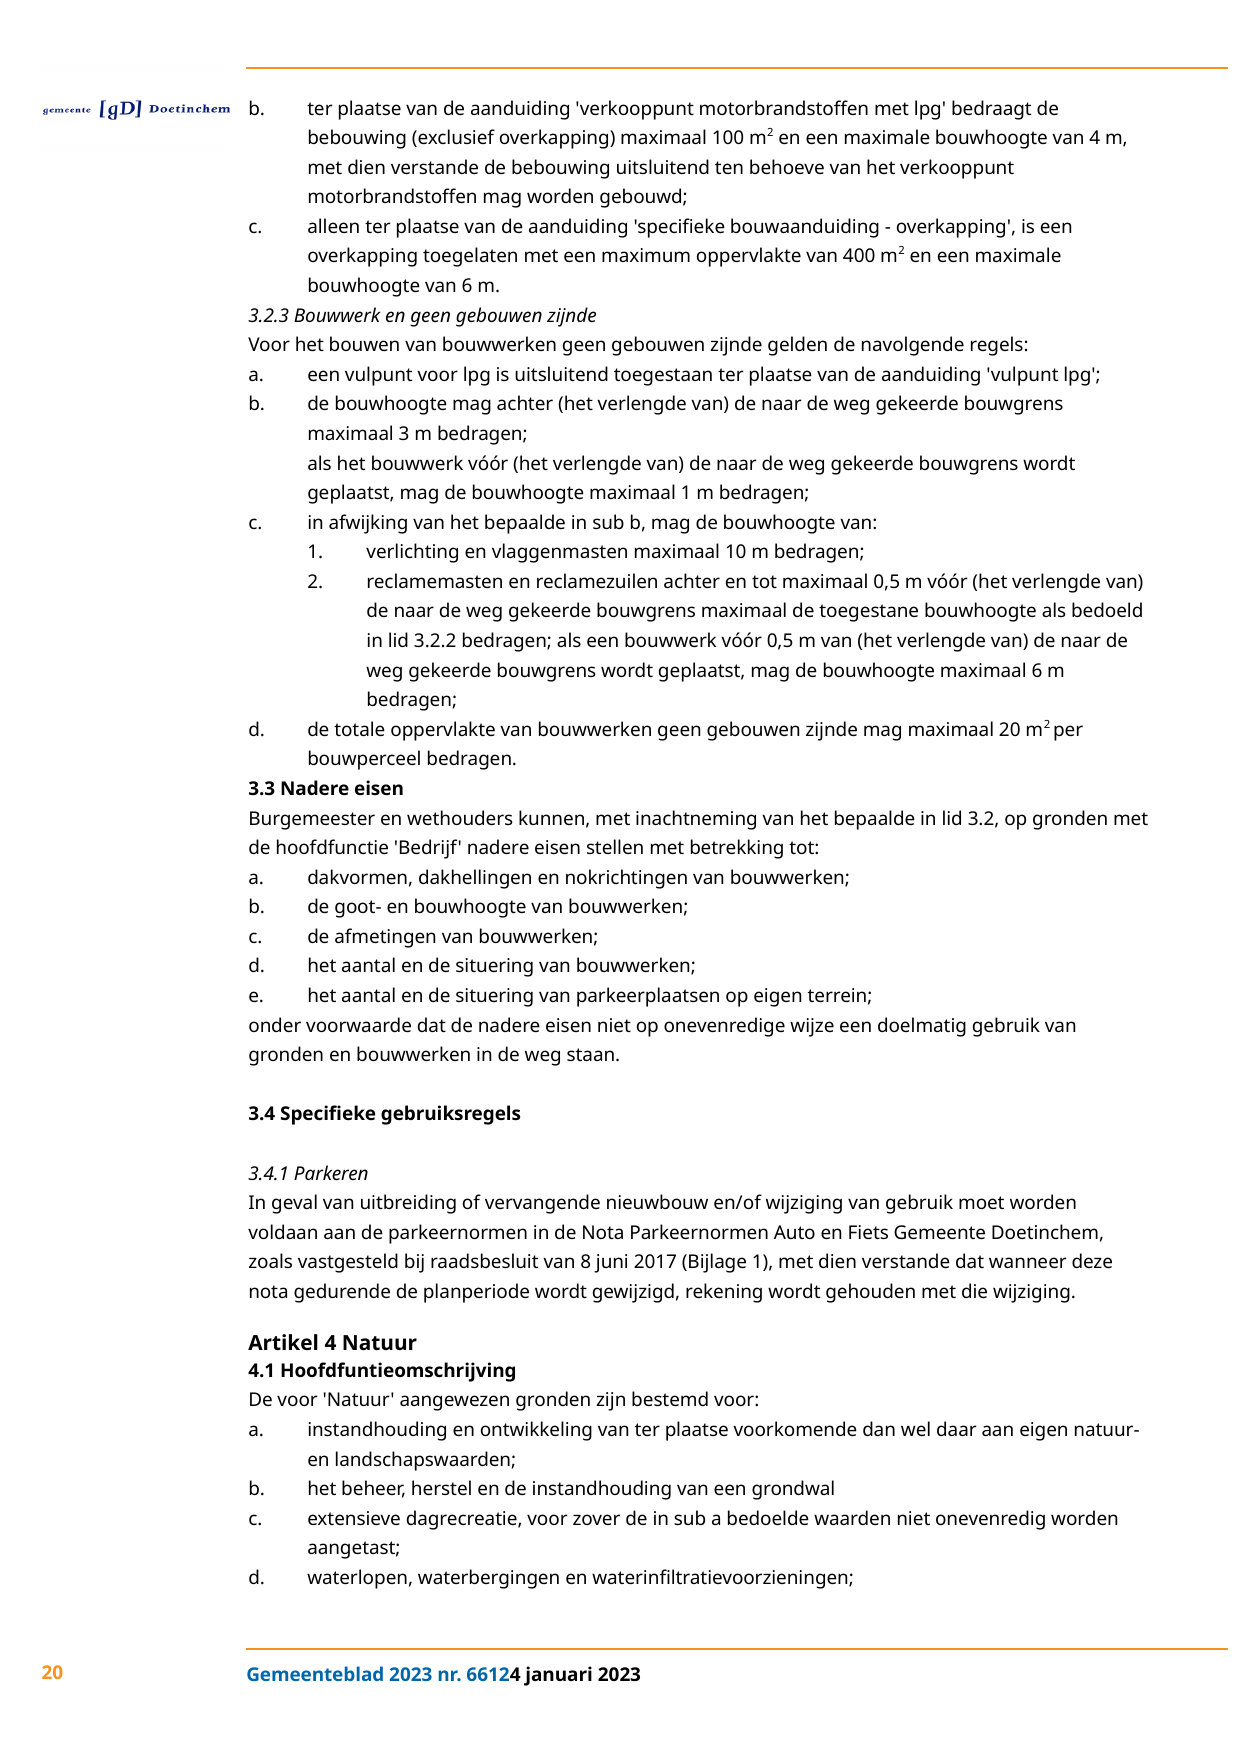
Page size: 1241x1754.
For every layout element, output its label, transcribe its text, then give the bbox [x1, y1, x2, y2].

list ter plaatse van de aanduiding 'verkooppunt motorbrandstoffen met lpg' bedraagt de bebouwing (exclusief overkapping) maximaal 100 m2 en een maximale bouwhoogte van 4 m, met dien verstande de bebouwing uitsluitend ten behoeve van het verkooppunt motorbrandstoffen mag worden gebouwd; [248, 95, 1152, 209]
list extensieve dagrecreatie, voor zover de in sub a bedoelde waarden niet onevenredig worden aangetast; [248, 1505, 1152, 1560]
list de goot- en bouwhoogte van bouwwerken; [248, 893, 1152, 919]
list de bouwhoogte mag achter (het verlengde van) de naar de weg gekeerde bouwgrens maximaal 3 m bedragen; [248, 391, 1152, 446]
list alleen ter plaatse van de aanduiding 'specifieke bouwaanduiding - overkapping', is een overkapping toegelaten met een maximum oppervlakte van 400 m2 en een maximale bouwhoogte van 6 m. [248, 213, 1152, 298]
text 3.2.3 Bouwwerk en geen gebouwen zijnde [248, 302, 1152, 328]
picture [41, 47, 231, 172]
text 3.4.1 Parkeren [248, 1160, 1152, 1186]
text In geval van uitbreiding of vervangende nieuwbouw en/of wijziging van gebruik moet worden voldaan aan de parkeernormen in de Nota Parkeernormen Auto en Fiets Gemeente Doetinchem, zoals vastgesteld bij raadsbesluit van 8 juni 2017 (Bijlage 1), met dien verstande dat wanneer deze nota gedurende de planperiode wordt gewijzigd, rekening wordt gehouden met die wijziging. [248, 1189, 1152, 1304]
list dakvormen, dakhellingen en nokrichtingen van bouwwerken; [248, 864, 1152, 890]
list verlichting en vlaggenmasten maximaal 10 m bedragen; [307, 538, 1152, 564]
list waterlopen, waterbergingen en waterinfiltratievoorzieningen; [248, 1564, 1152, 1590]
list het beheer, herstel en de instandhouding van een grondwal [248, 1475, 1152, 1501]
text 3.3 Nadere eisen [248, 775, 1152, 801]
text Burgemeester en wethouders kunnen, met inachtneming van het bepaalde in lid 3.2, op gronden met de hoofdfunctie 'Bedrijf' nadere eisen stellen met betrekking tot: [248, 805, 1152, 860]
list de totale oppervlakte van bouwwerken geen gebouwen zijnde mag maximaal 20 m2 per bouwperceel bedragen. [248, 716, 1152, 771]
text onder voorwaarde dat de nadere eisen niet op onevenredige wijze een doelmatig gebruik van gronden en bouwwerken in de weg staan. [248, 1012, 1152, 1067]
text 4.1 Hoofdfuntieomschrijving [248, 1357, 1152, 1383]
list in afwijking van het bepaalde in sub b, mag de bouwhoogte van: [248, 509, 1152, 535]
list instandhouding en ontwikkeling van ter plaatse voorkomende dan wel daar aan eigen natuur- en landschapswaarden; [248, 1416, 1152, 1471]
list een vulpunt voor lpg is uitsluitend toegestaan ter plaatse van de aanduiding 'vulpunt lpg'; [248, 361, 1152, 387]
list de afmetingen van bouwwerken; [248, 923, 1152, 949]
text De voor 'Natuur' aangewezen gronden zijn bestemd voor: [248, 1387, 1152, 1412]
list het aantal en de situering van bouwwerken; [248, 953, 1152, 978]
text Voor het bouwen van bouwwerken geen gebouwen zijnde gelden de navolgende regels: [248, 331, 1152, 357]
list als het bouwwerk vóór (het verlengde van) de naar de weg gekeerde bouwgrens wordt geplaatst, mag de bouwhoogte maximaal 1 m bedragen; [248, 450, 1152, 505]
text 3.4 Specifieke gebruiksregels [248, 1101, 1152, 1126]
text Artikel 4 Natuur [248, 1328, 1152, 1357]
list het aantal en de situering van parkeerplaatsen op eigen terrein; [248, 982, 1152, 1008]
list reclamemasten en reclamezuilen achter en tot maximaal 0,5 m vóór (het verlengde van) de naar de weg gekeerde bouwgrens maximaal de toegestane bouwhoogte als bedoeld in lid 3.2.2 bedragen; als een bouwwerk vóór 0,5 m van (het verlengde van) de naar de weg gekeerde bouwgrens wordt geplaatst, mag de bouwhoogte maximaal 6 m bedragen; [307, 568, 1152, 712]
